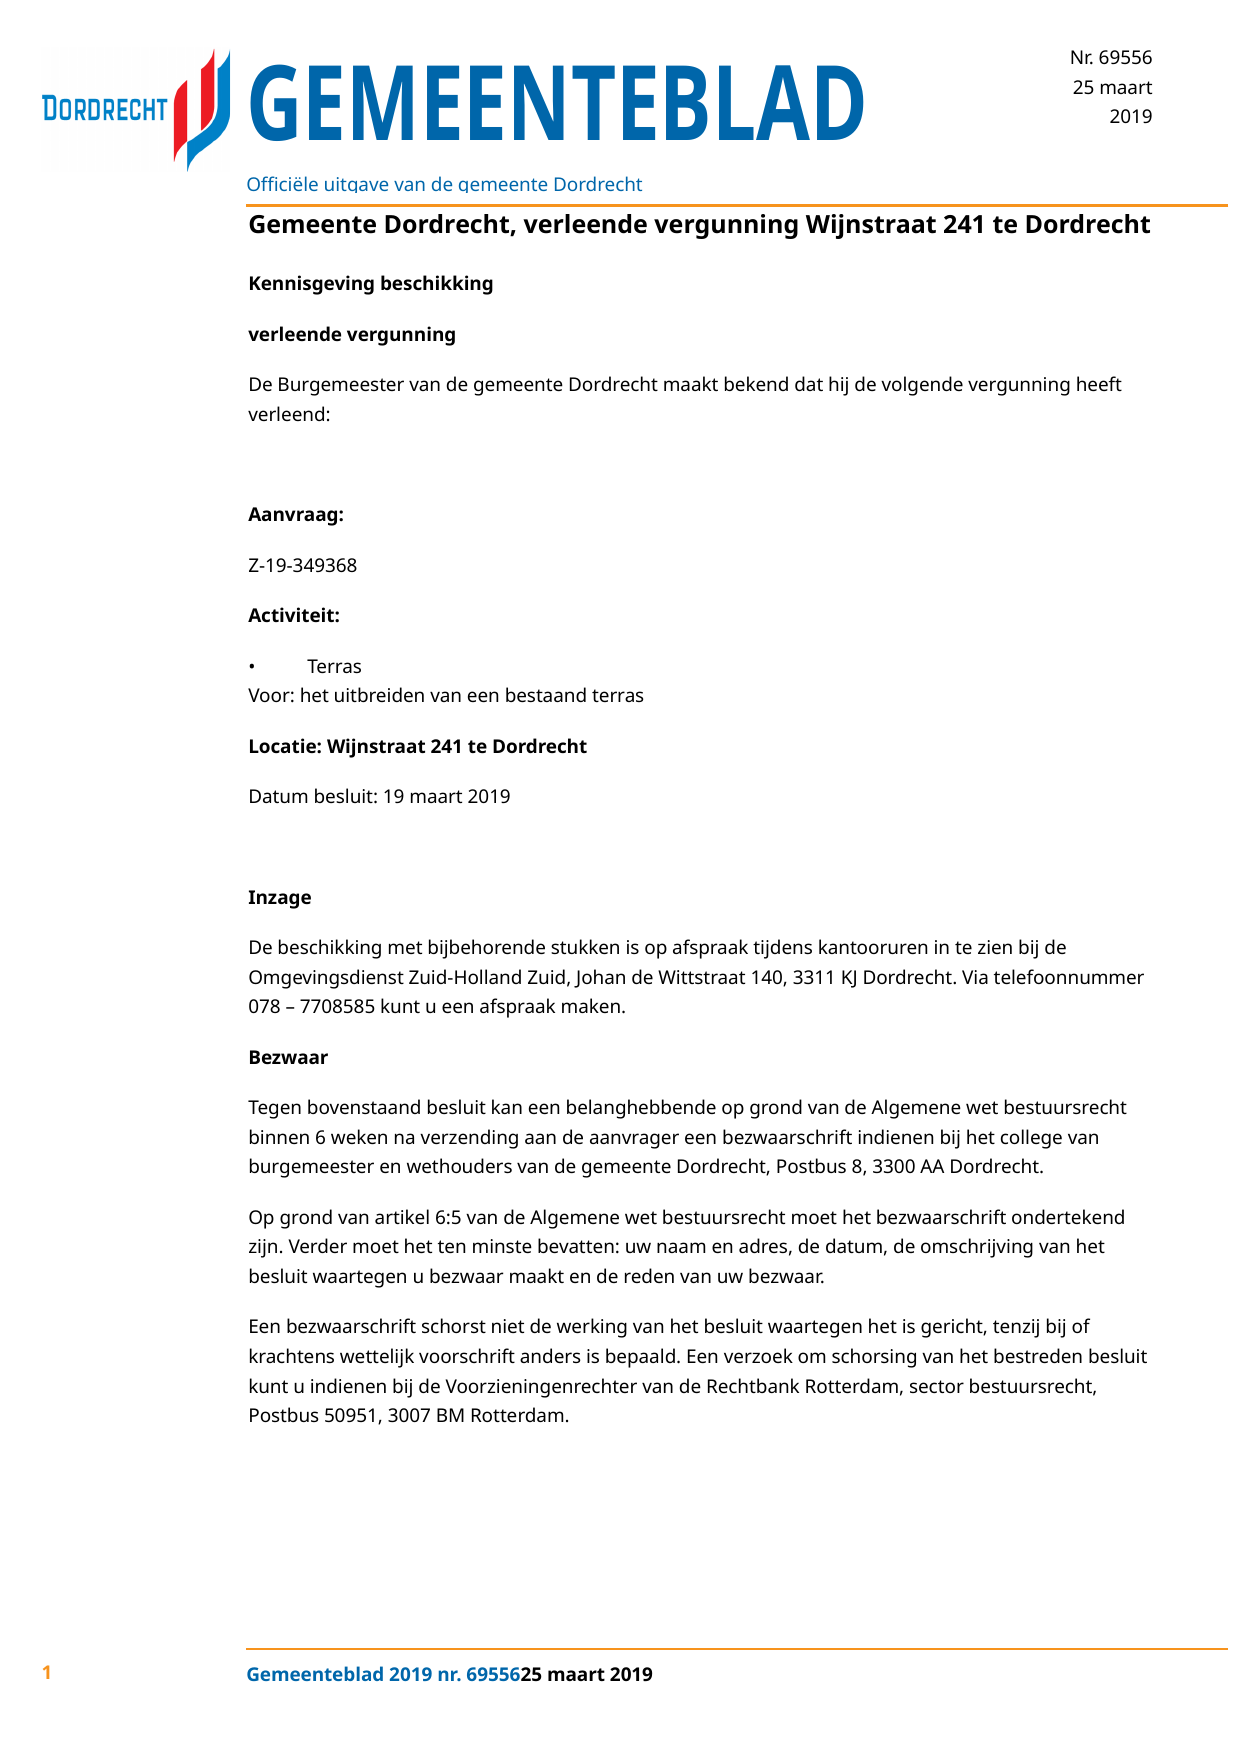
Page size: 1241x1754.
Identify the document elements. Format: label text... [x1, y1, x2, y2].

picture [41, 47, 231, 172]
text De Burgemeester van de gemeente Dordrecht maakt bekend dat hij de volgende vergunning heeft verleend: [248, 371, 1152, 426]
text Voor: het uitbreiden van een bestaand terras [248, 682, 1152, 708]
text Activiteit: [248, 602, 1152, 628]
text Kennisgeving beschikking [248, 270, 1152, 296]
text verleende vergunning [248, 321, 1152, 346]
text Datum besluit: 19 maart 2019 [248, 783, 1152, 809]
text Z-19-349368 [248, 552, 1152, 578]
text Een bezwaarschrift schorst niet de werking van het besluit waartegen het is gericht, tenzij bij of krachtens wettelijk voorschrift anders is bepaald. Een verzoek om schorsing van het bestreden besluit kunt u indienen bij de Voorzieningenrechter van de Rechtbank Rotterdam, sector bestuursrecht, Postbus 50951, 3007 BM Rotterdam. [248, 1314, 1152, 1428]
text De beschikking met bijbehorende stukken is op afspraak tijdens kantooruren in te zien bij de Omgevingsdienst Zuid-Holland Zuid, Johan de Wittstraat 140, 3311 KJ Dordrecht. Via telefoonnummer 078 – 7708585 kunt u een afspraak maken. [248, 934, 1152, 1019]
text Tegen bovenstaand besluit kan een belanghebbende op grond van de Algemene wet bestuursrecht binnen 6 weken na verzending aan de aanvrager een bezwaarschrift indienen bij het college van burgemeester en wethouders van de gemeente Dordrecht, Postbus 8, 3300 AA Dordrecht. [248, 1094, 1152, 1179]
text Aanvraag: [248, 502, 1152, 527]
list Terras [248, 653, 1152, 678]
text Locatie: Wijnstraat 241 te Dordrecht [248, 733, 1152, 758]
text Gemeente Dordrecht, verleende vergunning Wijnstraat 241 te Dordrecht [248, 207, 1152, 241]
text Bezwaar [248, 1044, 1152, 1070]
text Inzage [248, 884, 1152, 910]
text Op grond van artikel 6:5 van de Algemene wet bestuursrecht moet het bezwaarschrift ondertekend zijn. Verder moet het ten minste bevatten: uw naam en adres, de datum, de omschrijving van het besluit waartegen u bezwaar maakt en de reden van uw bezwaar. [248, 1204, 1152, 1289]
